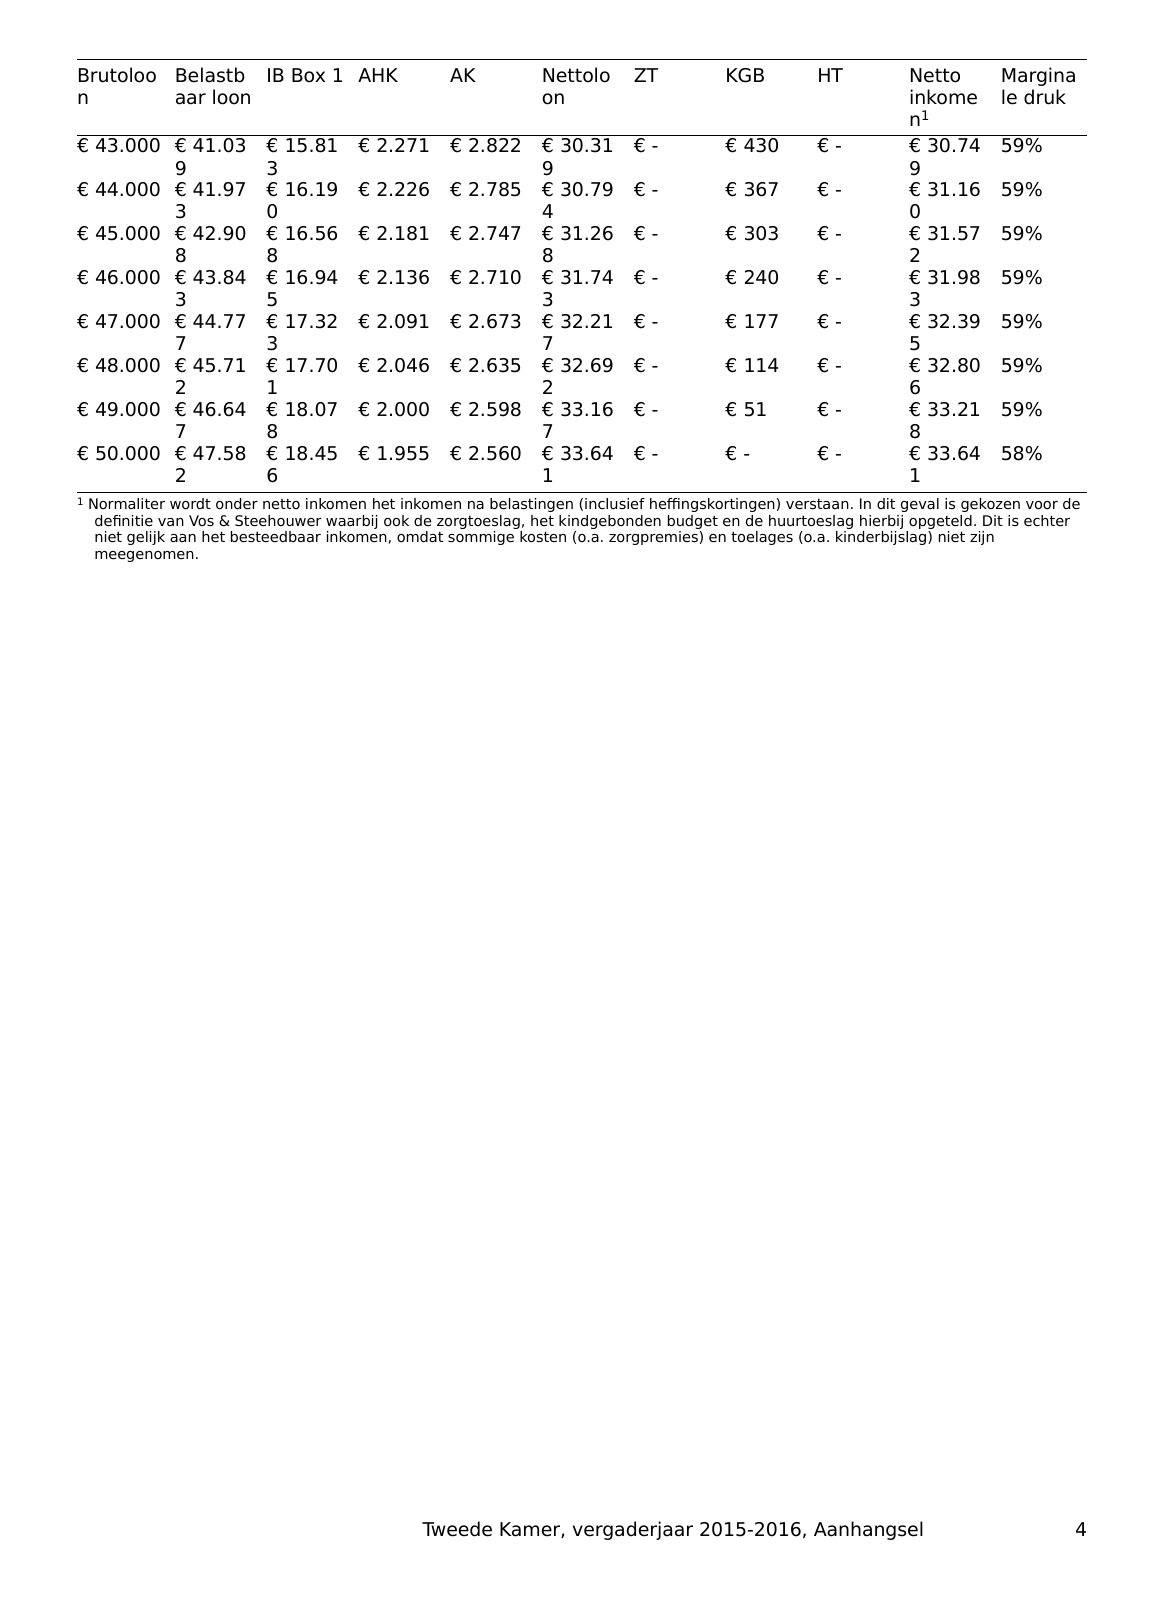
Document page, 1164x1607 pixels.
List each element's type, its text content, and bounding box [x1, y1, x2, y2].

table_cell 58% [995, 443, 1087, 492]
table_cell € - [811, 355, 903, 399]
table_cell € 30.794 [536, 179, 627, 223]
table_cell € - [811, 223, 903, 267]
table_cell € 41.973 [169, 179, 260, 223]
table_cell € 47.000 [77, 311, 168, 355]
table_cell € - [628, 223, 719, 267]
table_header Marginale druk [995, 60, 1087, 135]
table_cell € 2.785 [444, 179, 536, 223]
table_cell € 2.181 [352, 223, 444, 267]
table_cell € - [811, 136, 903, 179]
table_cell € 32.806 [903, 355, 995, 399]
table_cell € 17.701 [260, 355, 352, 399]
table_cell € 2.560 [444, 443, 536, 492]
table_cell € 15.813 [260, 136, 352, 179]
table_cell € - [811, 311, 903, 355]
table_cell € 16.945 [260, 267, 352, 311]
table_cell € 31.160 [903, 179, 995, 223]
table_cell € 30.319 [536, 136, 627, 179]
table_cell € 43.843 [169, 267, 260, 311]
table_cell € 46.000 [77, 267, 168, 311]
table_cell € 30.749 [903, 136, 995, 179]
table_cell € - [628, 136, 719, 179]
table_cell € 31.268 [536, 223, 627, 267]
table_cell € - [628, 355, 719, 399]
table_cell € 43.000 [77, 136, 168, 179]
table_cell € 18.078 [260, 399, 352, 443]
table_cell € - [628, 179, 719, 223]
table_cell € 1.955 [352, 443, 444, 492]
table_cell € 44.000 [77, 179, 168, 223]
table_cell € 33.641 [536, 443, 627, 492]
table_cell € 2.747 [444, 223, 536, 267]
table_cell € - [811, 179, 903, 223]
table_cell € 2.673 [444, 311, 536, 355]
table_cell € 32.692 [536, 355, 627, 399]
table_cell € 17.323 [260, 311, 352, 355]
table_cell € - [628, 399, 719, 443]
table_cell € 2.000 [352, 399, 444, 443]
table_cell 59% [995, 311, 1087, 355]
table_cell € 31.572 [903, 223, 995, 267]
table_header Belastbaar loon [169, 60, 260, 135]
table_cell € 48.000 [77, 355, 168, 399]
table_cell € 45.000 [77, 223, 168, 267]
table_cell € 16.568 [260, 223, 352, 267]
table_header HT [811, 60, 903, 135]
table_cell € 32.217 [536, 311, 627, 355]
table_cell € 367 [719, 179, 811, 223]
table_cell € - [811, 443, 903, 492]
table_cell € - [628, 267, 719, 311]
table_cell € - [811, 267, 903, 311]
table_cell € 430 [719, 136, 811, 179]
table_cell € 33.641 [903, 443, 995, 492]
table_cell € 31.743 [536, 267, 627, 311]
table_cell € - [628, 311, 719, 355]
table_cell € 177 [719, 311, 811, 355]
table_cell € 41.039 [169, 136, 260, 179]
table_cell € 2.091 [352, 311, 444, 355]
table_header AK [444, 60, 536, 135]
table_cell 1 Normaliter wordt onder netto inkomen het inkomen na belastingen (inclusief heffingskortingen) verstaan. In dit geval is gekozen voor de definitie van Vos & Steehouwer waarbij ook de zorgtoeslag, het kindgebonden budget en de huurtoeslag hierbij opgeteld. Dit is echter niet gelijk aan het besteedbaar inkomen, omdat sommige kosten (o.a. zorgpremies) en toelages (o.a. kinderbijslag) niet zijn meegenomen. [77, 493, 1087, 563]
table_cell € 240 [719, 267, 811, 311]
table_cell € 51 [719, 399, 811, 443]
table_cell 59% [995, 355, 1087, 399]
table_cell € 16.190 [260, 179, 352, 223]
table_cell € 33.167 [536, 399, 627, 443]
table_cell € 42.908 [169, 223, 260, 267]
table_header ZT [628, 60, 719, 135]
table_cell € 31.983 [903, 267, 995, 311]
table_cell 59% [995, 136, 1087, 179]
table_cell € 32.395 [903, 311, 995, 355]
table_cell € 49.000 [77, 399, 168, 443]
table_cell € 2.822 [444, 136, 536, 179]
table_cell 59% [995, 267, 1087, 311]
table_cell 59% [995, 179, 1087, 223]
table_cell € 2.710 [444, 267, 536, 311]
table_header AHK [352, 60, 444, 135]
table_cell € 2.271 [352, 136, 444, 179]
table_cell € 2.598 [444, 399, 536, 443]
table_cell € 44.777 [169, 311, 260, 355]
table_cell € 2.046 [352, 355, 444, 399]
table_cell € 47.582 [169, 443, 260, 492]
table_cell € 114 [719, 355, 811, 399]
table_cell € 45.712 [169, 355, 260, 399]
table_header IB Box 1 [260, 60, 352, 135]
table_cell € 303 [719, 223, 811, 267]
table_cell € 50.000 [77, 443, 168, 492]
table_cell € 2.226 [352, 179, 444, 223]
table_cell € 2.635 [444, 355, 536, 399]
table_header Brutoloon [77, 60, 168, 135]
table_cell 59% [995, 223, 1087, 267]
table_header KGB [719, 60, 811, 135]
table_cell € - [628, 443, 719, 492]
table_cell € 46.647 [169, 399, 260, 443]
table_cell € 18.456 [260, 443, 352, 492]
table_header Netto inkomen1 [903, 60, 995, 135]
table_cell € 33.218 [903, 399, 995, 443]
table_cell € - [719, 443, 811, 492]
table_cell 59% [995, 399, 1087, 443]
table_cell € 2.136 [352, 267, 444, 311]
table_header Nettoloon [536, 60, 627, 135]
table_cell € - [811, 399, 903, 443]
